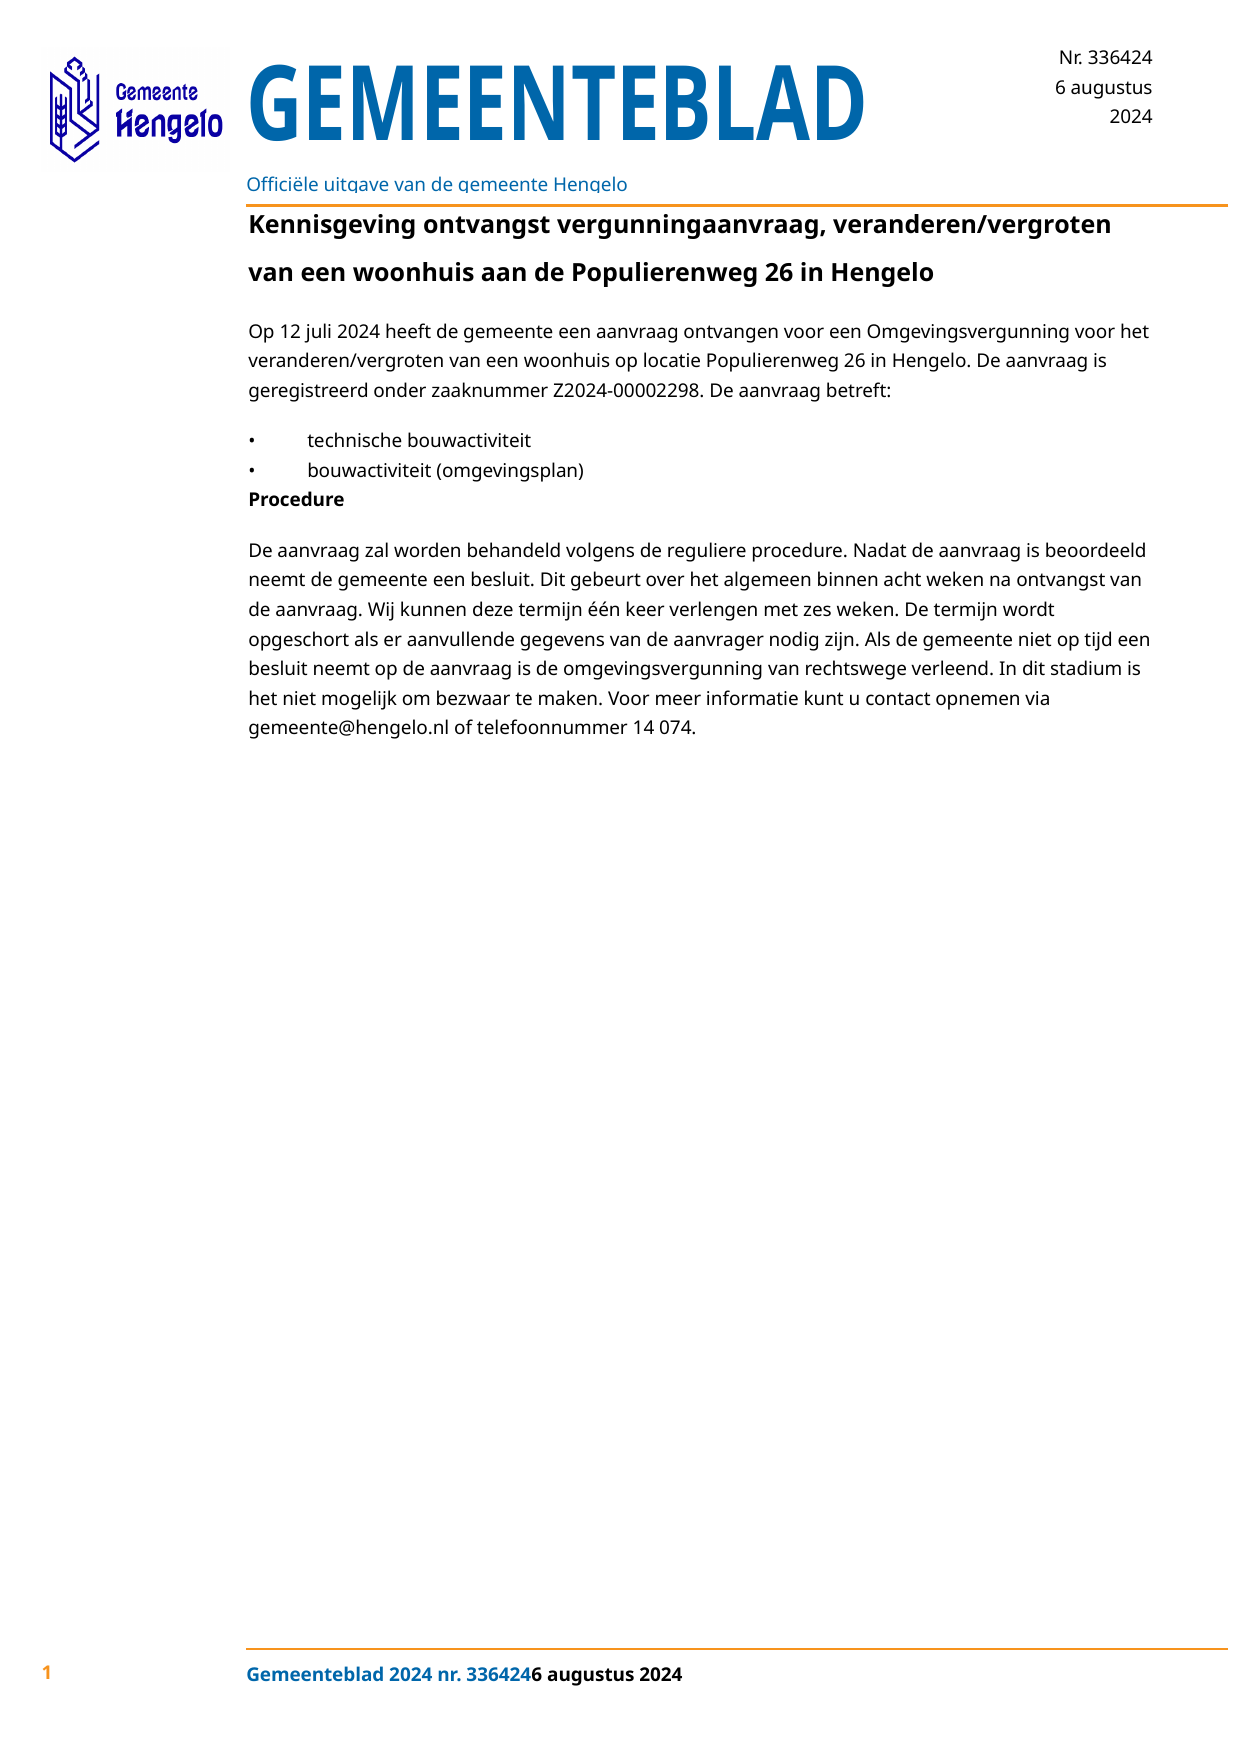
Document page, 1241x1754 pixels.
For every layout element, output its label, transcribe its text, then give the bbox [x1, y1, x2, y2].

list technische bouwactiviteit [248, 427, 1152, 453]
picture [41, 47, 231, 172]
text Procedure [248, 487, 1152, 512]
list bouwactiviteit (omgevingsplan) [248, 457, 1152, 483]
text De aanvraag zal worden behandeld volgens de reguliere procedure. Nadat de aanvraag is beoordeeld neemt de gemeente een besluit. Dit gebeurt over het algemeen binnen acht weken na ontvangst van de aanvraag. Wij kunnen deze termijn één keer verlengen met zes weken. De termijn wordt opgeschort als er aanvullende gegevens van de aanvrager nodig zijn. Als de gemeente niet op tijd een besluit neemt op de aanvraag is de omgevingsvergunning van rechtswege verleend. In dit stadium is het niet mogelijk om bezwaar te maken. Voor meer informatie kunt u contact opnemen via gemeente@hengelo.nl of telefoonnummer 14 074. [248, 537, 1152, 740]
text Op 12 juli 2024 heeft de gemeente een aanvraag ontvangen voor een Omgevingsvergunning voor het veranderen/vergroten van een woonhuis op locatie Populierenweg 26 in Hengelo. De aanvraag is geregistreerd onder zaaknummer Z2024-00002298. De aanvraag betreft: [248, 318, 1152, 403]
text Kennisgeving ontvangst vergunningaanvraag, veranderen/vergroten van een woonhuis aan de Populierenweg 26 in Hengelo [248, 207, 1152, 288]
